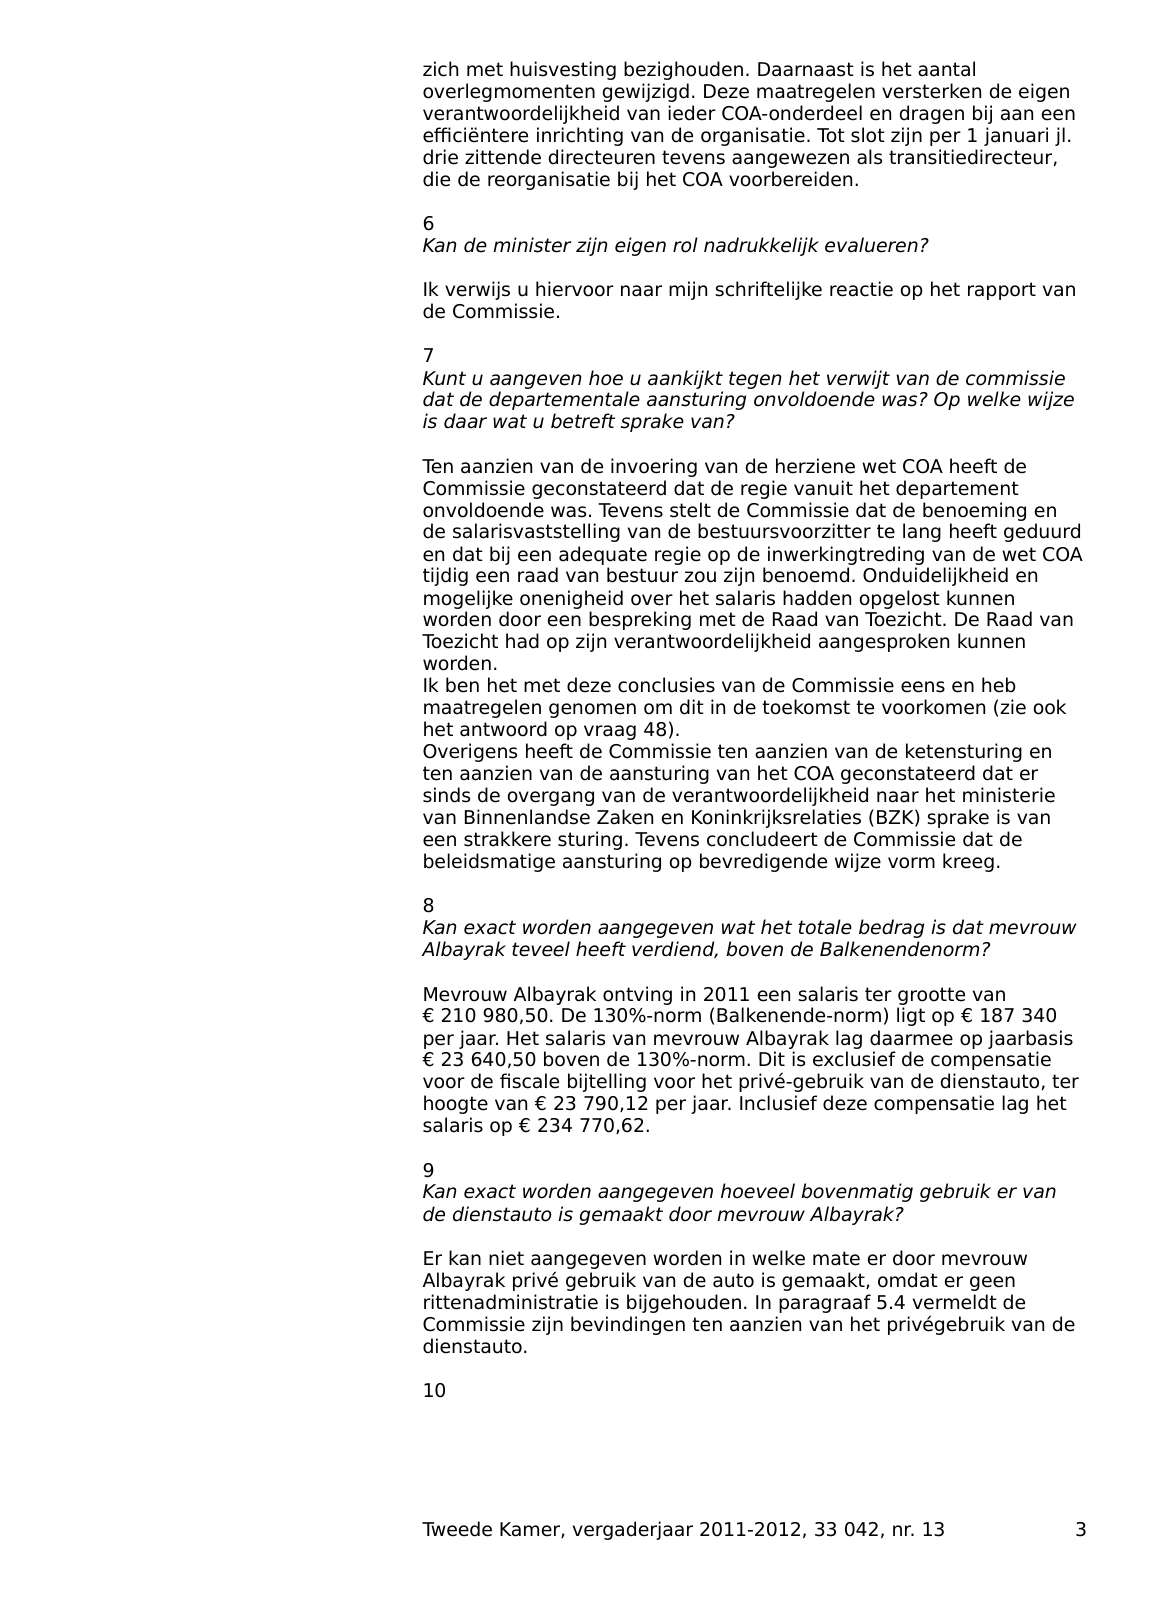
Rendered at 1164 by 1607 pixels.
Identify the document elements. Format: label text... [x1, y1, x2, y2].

text Kan de minister zijn eigen rol nadrukkelijk evalueren? [422, 235, 1087, 257]
text Ik verwijs u hiervoor naar mijn schriftelijke reactie op het rapport van de Commissie. [422, 279, 1087, 323]
text Ik ben het met deze conclusies van de Commissie eens en heb maatregelen genomen om dit in de toekomst te voorkomen (zie ook het antwoord op vraag 48). [422, 675, 1087, 741]
text 9 [422, 1159, 1087, 1181]
text 8 [422, 895, 1087, 917]
text Ten aanzien van de invoering van de herziene wet COA heeft de Commissie geconstateerd dat de regie vanuit het departement onvoldoende was. Tevens stelt de Commissie dat de benoeming en de salarisvaststelling van de bestuursvoorzitter te lang heeft geduurd en dat bij een adequate regie op de inwerkingtreding van de wet COA tijdig een raad van bestuur zou zijn benoemd. Onduidelijkheid en mogelijke onenigheid over het salaris hadden opgelost kunnen worden door een bespreking met de Raad van Toezicht. De Raad van Toezicht had op zijn verantwoordelijkheid aangesproken kunnen worden. [422, 456, 1087, 675]
text zich met huisvesting bezighouden. Daarnaast is het aantal overlegmomenten gewijzigd. Deze maatregelen versterken de eigen verantwoordelijkheid van ieder COA-onderdeel en dragen bij aan een efficiëntere inrichting van de organisatie. Tot slot zijn per 1 januari jl. drie zittende directeuren tevens aangewezen als transitiedirecteur, die de reorganisatie bij het COA voorbereiden. [422, 59, 1087, 191]
text Mevrouw Albayrak ontving in 2011 een salaris ter grootte van € 210 980,50. De 130%-norm (Balkenende-norm) ligt op € 187 340 per jaar. Het salaris van mevrouw Albayrak lag daarmee op jaarbasis € 23 640,50 boven de 130%-norm. Dit is exclusief de compensatie voor de fiscale bijtelling voor het privé-gebruik van de dienstauto, ter hoogte van € 23 790,12 per jaar. Inclusief deze compensatie lag het salaris op € 234 770,62. [422, 983, 1087, 1137]
text Er kan niet aangegeven worden in welke mate er door mevrouw Albayrak privé gebruik van de auto is gemaakt, omdat er geen rittenadministratie is bijgehouden. In paragraaf 5.4 vermeldt de Commissie zijn bevindingen ten aanzien van het privégebruik van de dienstauto. [422, 1248, 1087, 1357]
text 10 [422, 1380, 1087, 1402]
text Kan exact worden aangegeven wat het totale bedrag is dat mevrouw Albayrak teveel heeft verdiend, boven de Balkenendenorm? [422, 917, 1087, 961]
text 7 [422, 345, 1087, 367]
text Kunt u aangeven hoe u aankijkt tegen het verwijt van de commissie dat de departementale aansturing onvoldoende was? Op welke wijze is daar wat u betreft sprake van? [422, 367, 1087, 433]
text Overigens heeft de Commissie ten aanzien van de ketensturing en ten aanzien van de aansturing van het COA geconstateerd dat er sinds de overgang van de verantwoordelijkheid naar het ministerie van Binnenlandse Zaken en Koninkrijksrelaties (BZK) sprake is van een strakkere sturing. Tevens concludeert de Commissie dat de beleidsmatige aansturing op bevredigende wijze vorm kreeg. [422, 741, 1087, 873]
text Kan exact worden aangegeven hoeveel bovenmatig gebruik er van de dienstauto is gemaakt door mevrouw Albayrak? [422, 1181, 1087, 1225]
text 6 [422, 213, 1087, 235]
